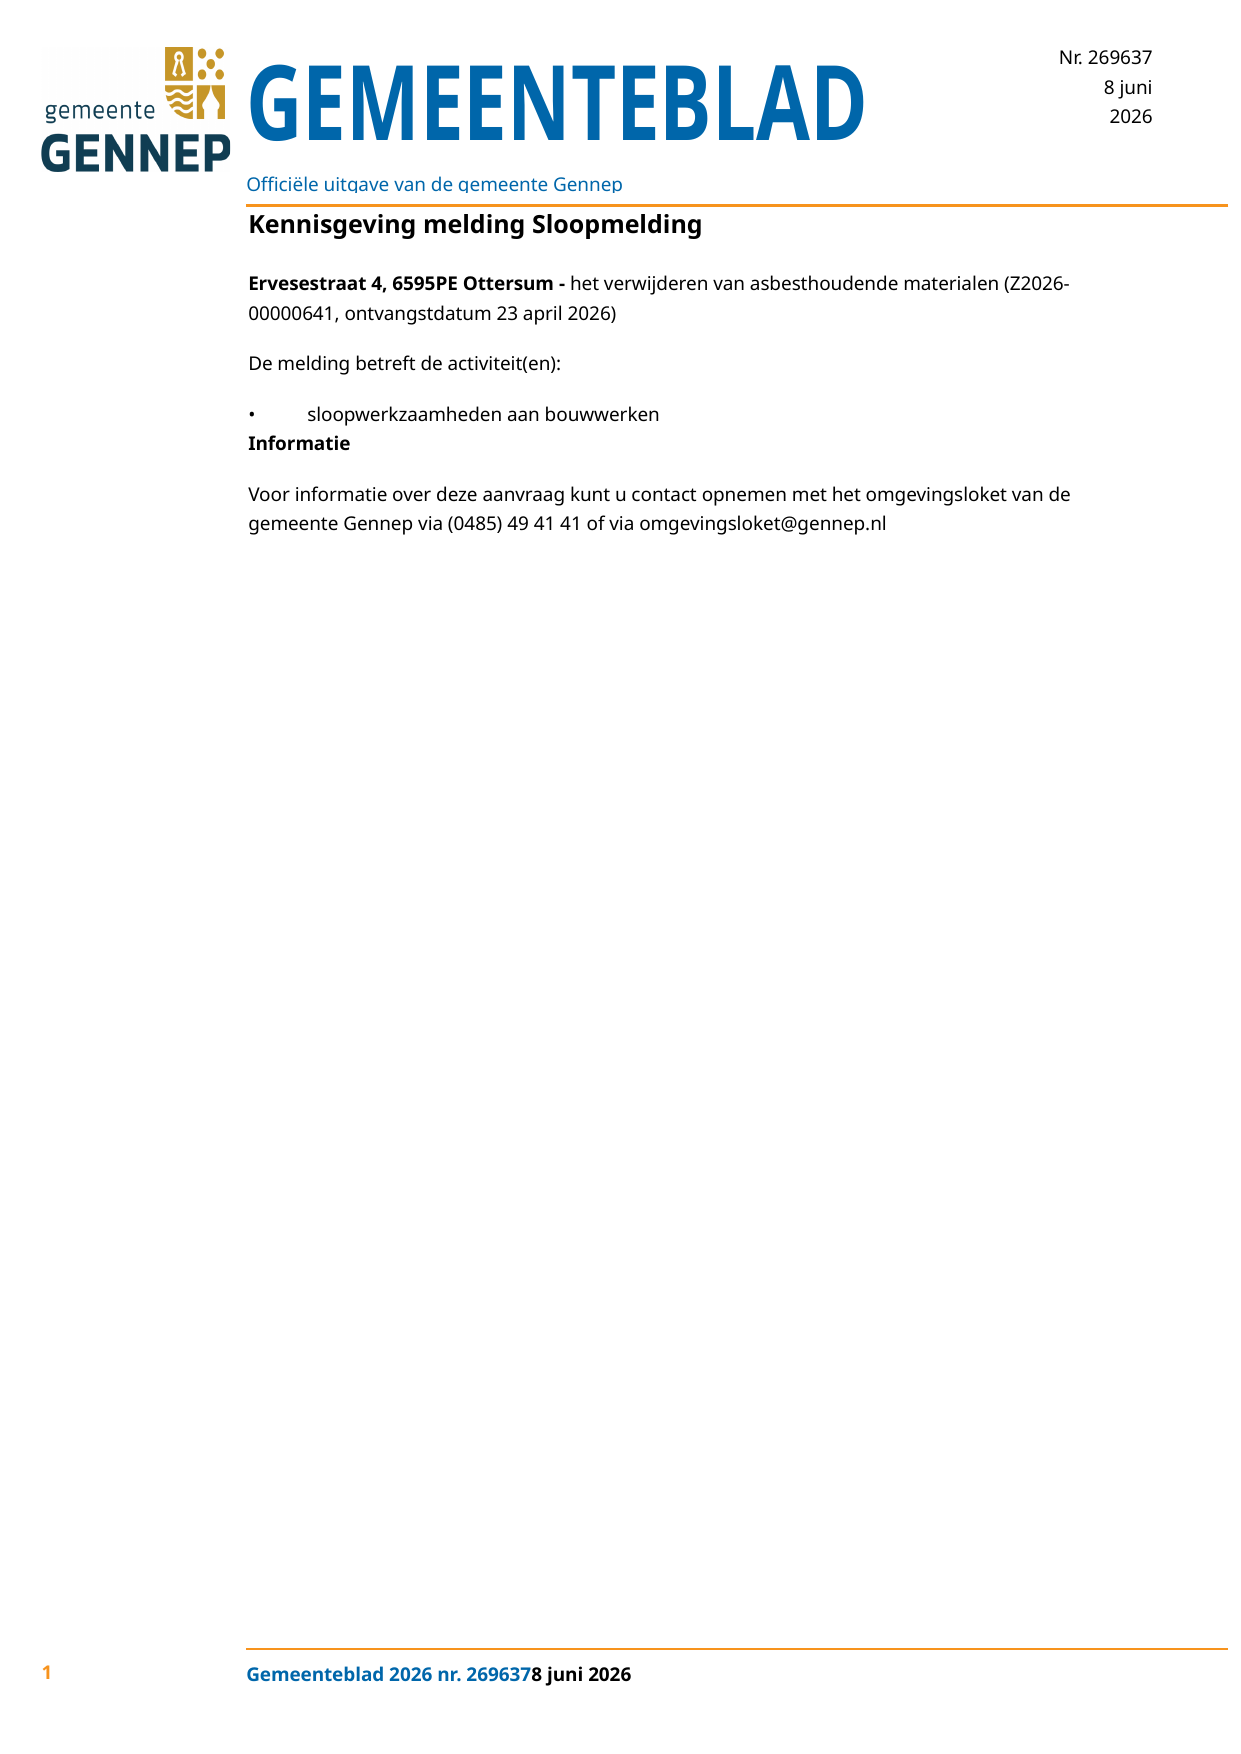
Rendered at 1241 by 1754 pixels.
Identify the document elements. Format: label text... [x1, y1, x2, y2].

picture [41, 47, 231, 172]
text Informatie [248, 430, 1152, 456]
text Kennisgeving melding Sloopmelding [248, 207, 1152, 241]
text Ervesestraat 4, 6595PE Ottersum - het verwijderen van asbesthoudende materialen (Z2026-00000641, ontvangstdatum 23 april 2026) [248, 270, 1152, 326]
text Voor informatie over deze aanvraag kunt u contact opnemen met het omgevingsloket van de gemeente Gennep via (0485) 49 41 41 of via omgevingsloket@gennep.nl [248, 481, 1152, 536]
list sloopwerkzaamheden aan bouwwerken [248, 401, 1152, 426]
text De melding betreft de activiteit(en): [248, 350, 1152, 376]
